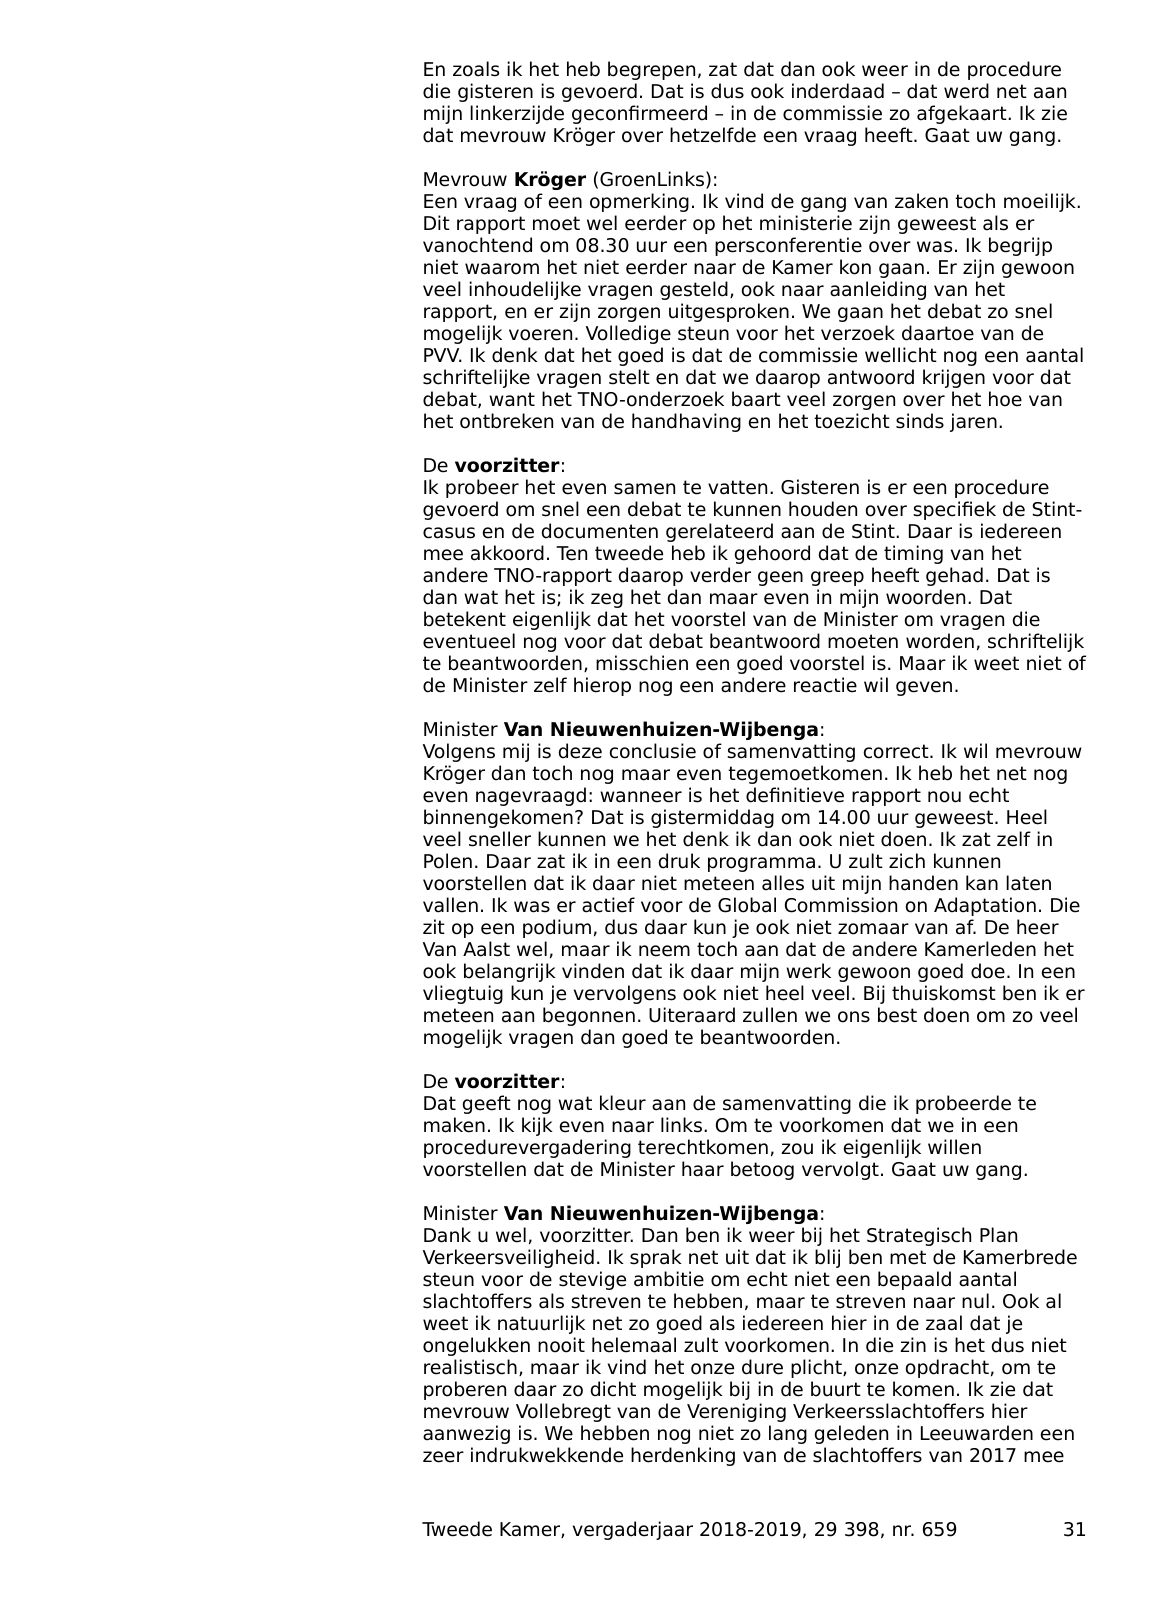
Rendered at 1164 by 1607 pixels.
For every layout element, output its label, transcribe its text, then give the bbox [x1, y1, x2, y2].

text Minister Van Nieuwenhuizen-Wijbenga: [422, 719, 1087, 741]
text De voorzitter: [422, 455, 1087, 477]
text Minister Van Nieuwenhuizen-Wijbenga: [422, 1203, 1087, 1225]
text Volgens mij is deze conclusie of samenvatting correct. Ik wil mevrouw Kröger dan toch nog maar even tegemoetkomen. Ik heb het net nog even nagevraagd: wanneer is het definitieve rapport nou echt binnengekomen? Dat is gistermiddag om 14.00 uur geweest. Heel veel sneller kunnen we het denk ik dan ook niet doen. Ik zat zelf in Polen. Daar zat ik in een druk programma. U zult zich kunnen voorstellen dat ik daar niet meteen alles uit mijn handen kan laten vallen. Ik was er actief voor de Global Commission on Adaptation. Die zit op een podium, dus daar kun je ook niet zomaar van af. De heer Van Aalst wel, maar ik neem toch aan dat de andere Kamerleden het ook belangrijk vinden dat ik daar mijn werk gewoon goed doe. In een vliegtuig kun je vervolgens ook niet heel veel. Bij thuiskomst ben ik er meteen aan begonnen. Uiteraard zullen we ons best doen om zo veel mogelijk vragen dan goed te beantwoorden. [422, 741, 1087, 1049]
text Een vraag of een opmerking. Ik vind de gang van zaken toch moeilijk. Dit rapport moet wel eerder op het ministerie zijn geweest als er vanochtend om 08.30 uur een persconferentie over was. Ik begrijp niet waarom het niet eerder naar de Kamer kon gaan. Er zijn gewoon veel inhoudelijke vragen gesteld, ook naar aanleiding van het rapport, en er zijn zorgen uitgesproken. We gaan het debat zo snel mogelijk voeren. Volledige steun voor het verzoek daartoe van de PVV. Ik denk dat het goed is dat de commissie wellicht nog een aantal schriftelijke vragen stelt en dat we daarop antwoord krijgen voor dat debat, want het TNO-onderzoek baart veel zorgen over het hoe van het ontbreken van de handhaving en het toezicht sinds jaren. [422, 191, 1087, 433]
text Dat geeft nog wat kleur aan de samenvatting die ik probeerde te maken. Ik kijk even naar links. Om te voorkomen dat we in een procedurevergadering terechtkomen, zou ik eigenlijk willen voorstellen dat de Minister haar betoog vervolgt. Gaat uw gang. [422, 1093, 1087, 1181]
text Mevrouw Kröger (GroenLinks): [422, 169, 1087, 191]
text En zoals ik het heb begrepen, zat dat dan ook weer in de procedure die gisteren is gevoerd. Dat is dus ook inderdaad – dat werd net aan mijn linkerzijde geconfirmeerd – in de commissie zo afgekaart. Ik zie dat mevrouw Kröger over hetzelfde een vraag heeft. Gaat uw gang. [422, 59, 1087, 147]
text Dank u wel, voorzitter. Dan ben ik weer bij het Strategisch Plan Verkeersveiligheid. Ik sprak net uit dat ik blij ben met de Kamerbrede steun voor de stevige ambitie om echt niet een bepaald aantal slachtoffers als streven te hebben, maar te streven naar nul. Ook al weet ik natuurlijk net zo goed als iedereen hier in de zaal dat je ongelukken nooit helemaal zult voorkomen. In die zin is het dus niet realistisch, maar ik vind het onze dure plicht, onze opdracht, om te proberen daar zo dicht mogelijk bij in de buurt te komen. Ik zie dat mevrouw Vollebregt van de Vereniging Verkeersslachtoffers hier aanwezig is. We hebben nog niet zo lang geleden in Leeuwarden een zeer indrukwekkende herdenking van de slachtoffers van 2017 mee [422, 1225, 1087, 1467]
text De voorzitter: [422, 1071, 1087, 1093]
text Ik probeer het even samen te vatten. Gisteren is er een procedure gevoerd om snel een debat te kunnen houden over specifiek de Stint-casus en de documenten gerelateerd aan de Stint. Daar is iedereen mee akkoord. Ten tweede heb ik gehoord dat de timing van het andere TNO-rapport daarop verder geen greep heeft gehad. Dat is dan wat het is; ik zeg het dan maar even in mijn woorden. Dat betekent eigenlijk dat het voorstel van de Minister om vragen die eventueel nog voor dat debat beantwoord moeten worden, schriftelijk te beantwoorden, misschien een goed voorstel is. Maar ik weet niet of de Minister zelf hierop nog een andere reactie wil geven. [422, 477, 1087, 697]
